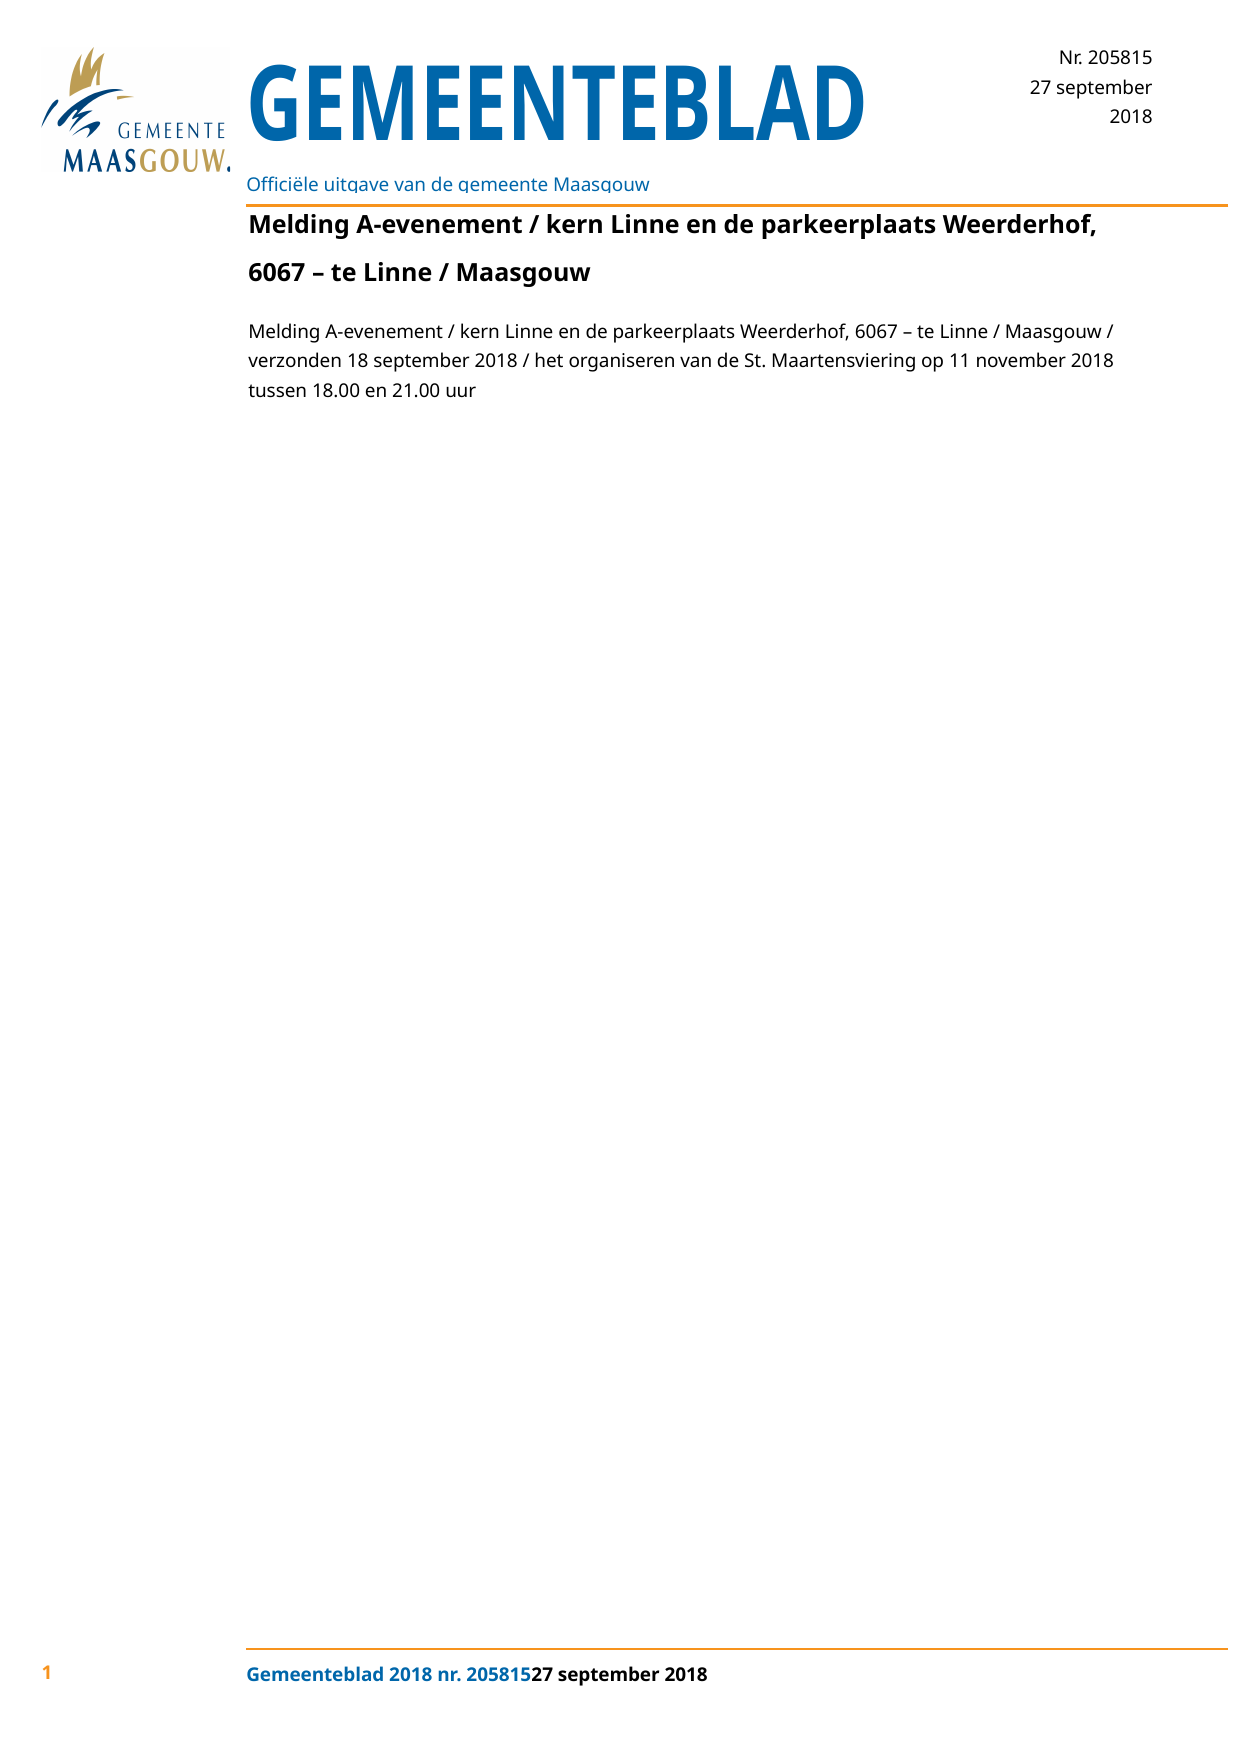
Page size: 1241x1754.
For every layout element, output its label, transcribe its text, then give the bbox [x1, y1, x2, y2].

picture [41, 47, 231, 172]
text Melding A-evenement / kern Linne en de parkeerplaats Weerderhof, 6067 – te Linne / Maasgouw [248, 207, 1152, 288]
text Melding A-evenement / kern Linne en de parkeerplaats Weerderhof, 6067 – te Linne / Maasgouw / verzonden 18 september 2018 / het organiseren van de St. Maartensviering op 11 november 2018 tussen 18.00 en 21.00 uur [248, 318, 1152, 403]
